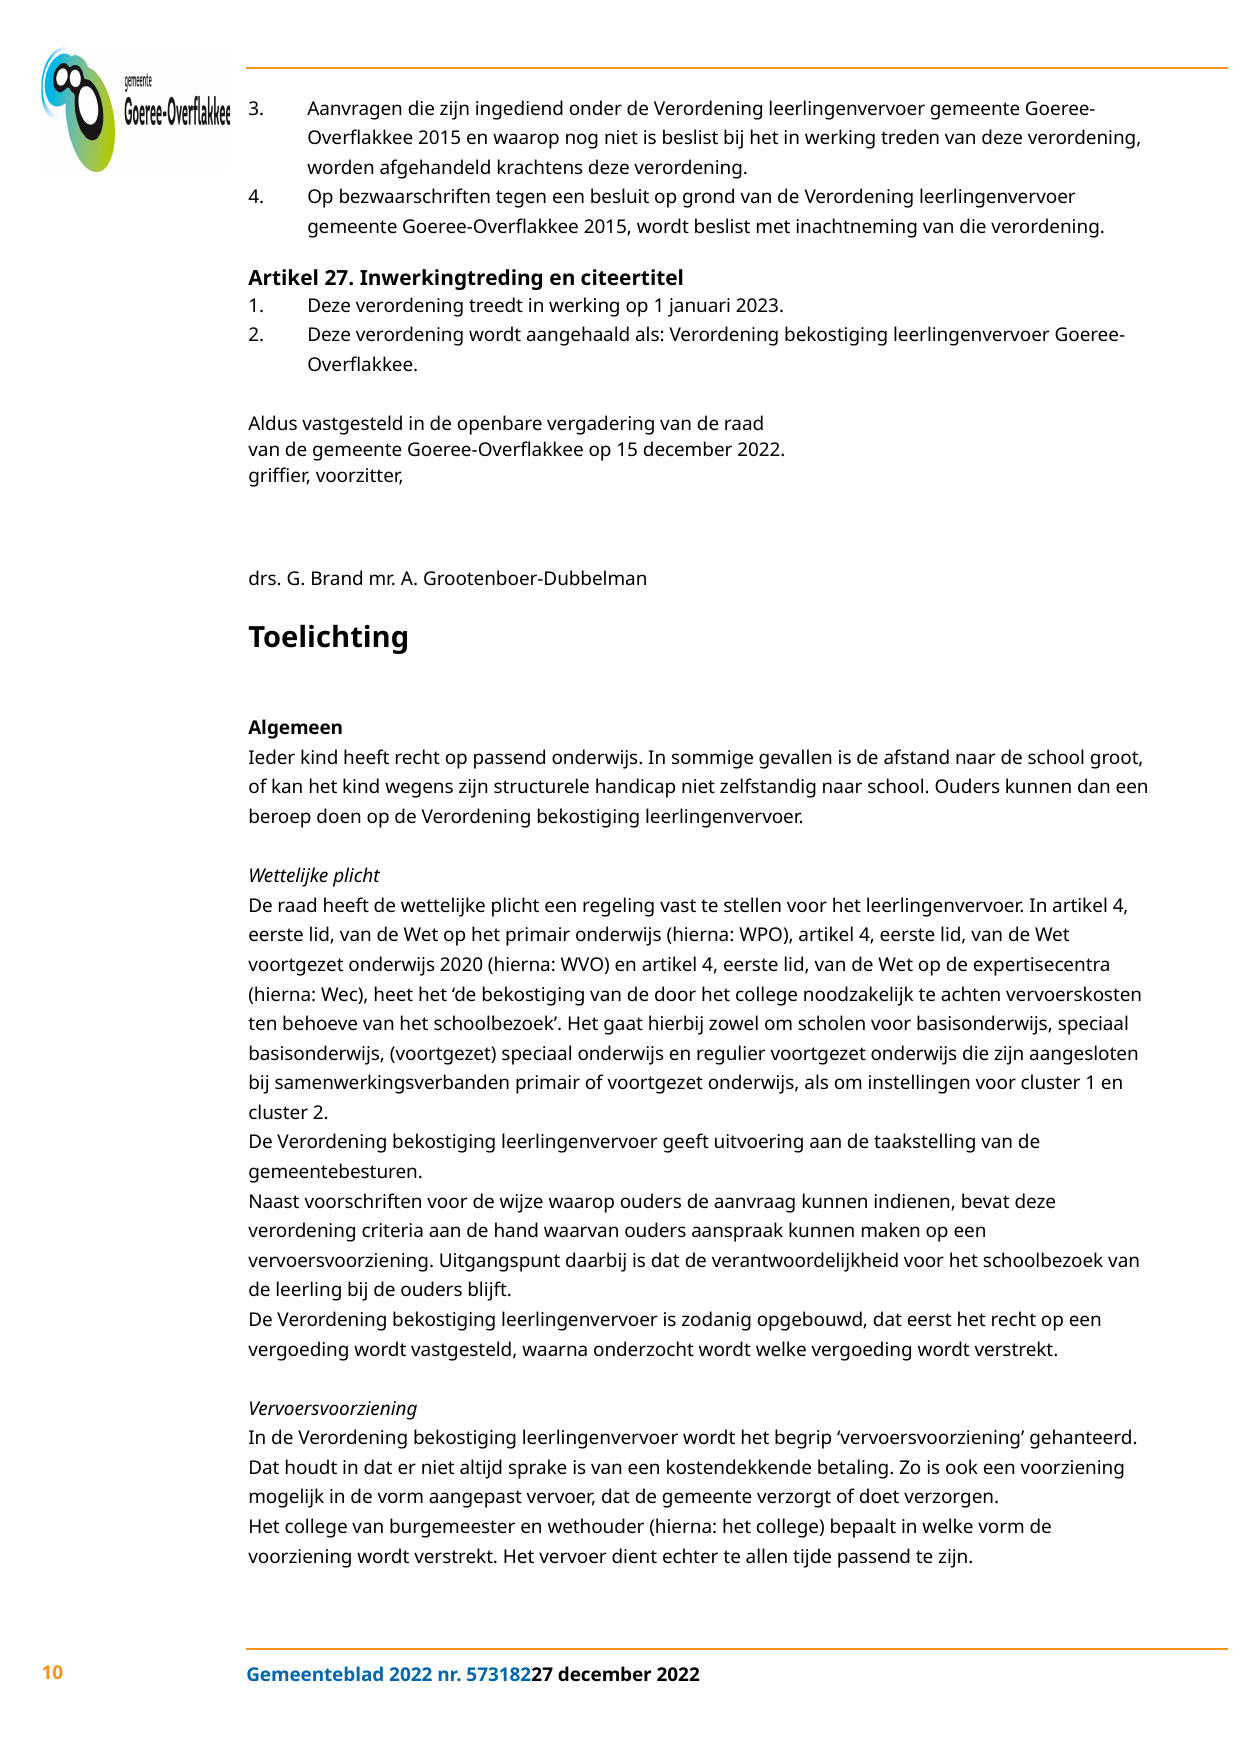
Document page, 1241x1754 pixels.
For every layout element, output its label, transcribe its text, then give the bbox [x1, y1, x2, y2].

list Op bezwaarschriften tegen een besluit op grond van de Verordening leerlingenvervoer gemeente Goeree-Overflakkee 2015, wordt beslist met inachtneming van die verordening. [248, 183, 1152, 239]
text Algemeen [248, 714, 1152, 740]
list Deze verordening wordt aangehaald als: Verordening bekostiging leerlingenvervoer Goeree-Overflakkee. [248, 322, 1152, 377]
text Vervoersvoorziening [248, 1395, 1152, 1421]
text Wettelijke plicht [248, 862, 1152, 888]
text De Verordening bekostiging leerlingenvervoer geeft uitvoering aan de taakstelling van de gemeentebesturen. [248, 1129, 1152, 1184]
text Naast voorschriften voor de wijze waarop ouders de aanvraag kunnen indienen, bevat deze verordening criteria aan de hand waarvan ouders aanspraak kunnen maken op een vervoersvoorziening. Uitgangspunt daarbij is dat de verantwoordelijkheid voor het schoolbezoek van de leerling bij de ouders blijft. [248, 1188, 1152, 1302]
text griffier, voorzitter, [248, 462, 1152, 487]
text Het college van burgemeester en wethouder (hierna: het college) bepaalt in welke vorm de voorziening wordt verstrekt. Het vervoer dient echter te allen tijde passend te zijn. [248, 1513, 1152, 1569]
text van de gemeente Goeree-Overflakkee op 15 december 2022. [248, 436, 1152, 462]
text In de Verordening bekostiging leerlingenvervoer wordt het begrip ‘vervoersvoorziening’ gehanteerd. Dat houdt in dat er niet altijd sprake is van een kostendekkende betaling. Zo is ook een voorziening mogelijk in de vorm aangepast vervoer, dat de gemeente verzorgt of doet verzorgen. [248, 1424, 1152, 1509]
text Aldus vastgesteld in de openbare vergadering van de raad [248, 410, 1152, 436]
list Aanvragen die zijn ingediend onder de Verordening leerlingenvervoer gemeente Goeree-Overflakkee 2015 en waarop nog niet is beslist bij het in werking treden van deze verordening, worden afgehandeld krachtens deze verordening. [248, 95, 1152, 180]
text drs. G. Brand mr. A. Grootenboer-Dubbelman [248, 565, 1152, 590]
text Toelichting [248, 616, 1152, 656]
text Ieder kind heeft recht op passend onderwijs. In sommige gevallen is de afstand naar de school groot, of kan het kind wegens zijn structurele handicap niet zelfstandig naar school. Ouders kunnen dan een beroep doen op de Verordening bekostiging leerlingenvervoer. [248, 744, 1152, 829]
picture [41, 47, 231, 172]
text De Verordening bekostiging leerlingenvervoer is zodanig opgebouwd, dat eerst het recht op een vergoeding wordt vastgesteld, waarna onderzocht wordt welke vergoeding wordt verstrekt. [248, 1306, 1152, 1362]
text Artikel 27. Inwerkingtreding en citeertitel [248, 263, 1152, 292]
text De raad heeft de wettelijke plicht een regeling vast te stellen voor het leerlingenvervoer. In artikel 4, eerste lid, van de Wet op het primair onderwijs (hierna: WPO), artikel 4, eerste lid, van de Wet voortgezet onderwijs 2020 (hierna: WVO) en artikel 4, eerste lid, van de Wet op de expertisecentra (hierna: Wec), heet het ‘de bekostiging van de door het college noodzakelijk te achten vervoerskosten ten behoeve van het schoolbezoek’. Het gaat hierbij zowel om scholen voor basisonderwijs, speciaal basisonderwijs, (voortgezet) speciaal onderwijs en regulier voortgezet onderwijs die zijn aangesloten bij samenwerkingsverbanden primair of voortgezet onderwijs, als om instellingen voor cluster 1 en cluster 2. [248, 892, 1152, 1125]
list Deze verordening treedt in werking op 1 januari 2023. [248, 292, 1152, 318]
